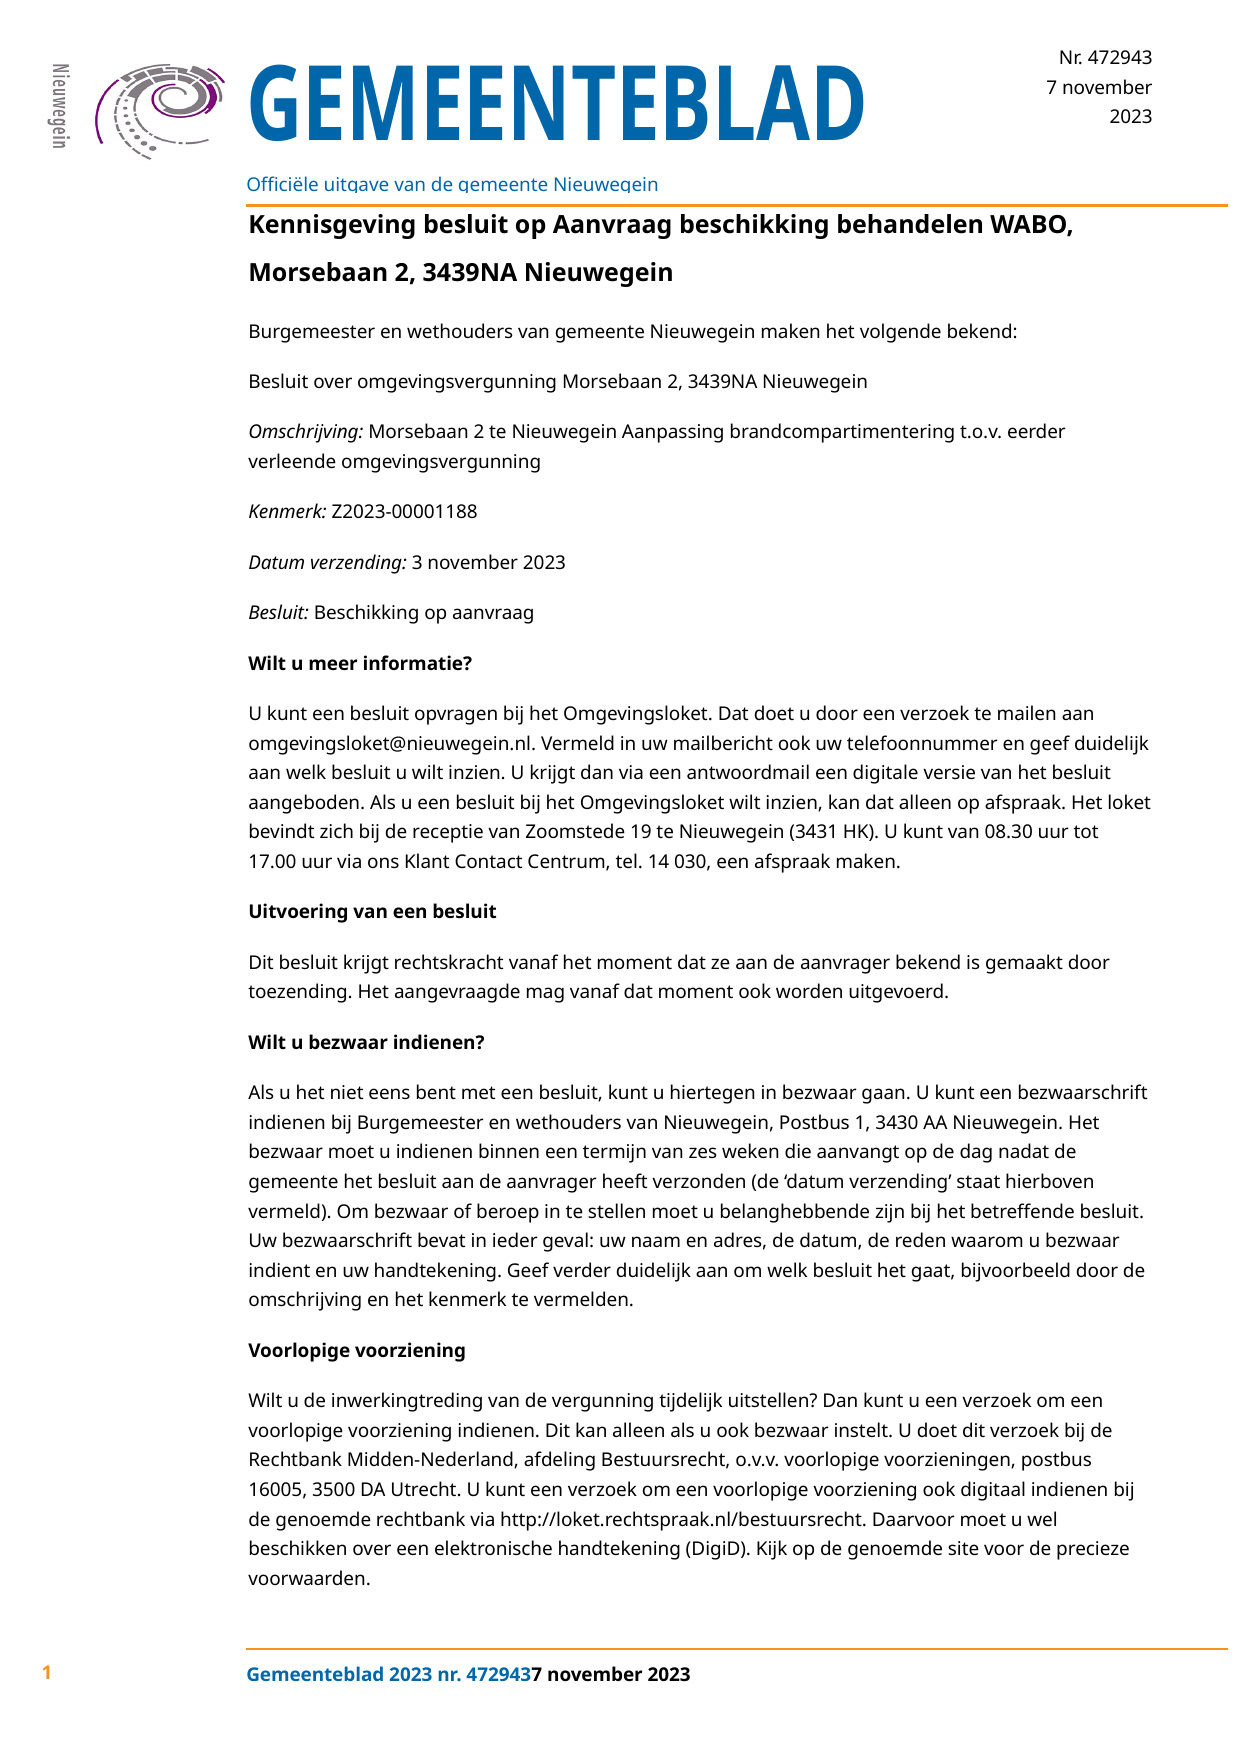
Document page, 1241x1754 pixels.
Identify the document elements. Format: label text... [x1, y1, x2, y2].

text Besluit over omgevingsvergunning Morsebaan 2, 3439NA Nieuwegein [248, 368, 1152, 394]
text Wilt u de inwerkingtreding van de vergunning tijdelijk uitstellen? Dan kunt u een verzoek om een voorlopige voorziening indienen. Dit kan alleen als u ook bezwaar instelt. U doet dit verzoek bij de Rechtbank Midden-Nederland, afdeling Bestuursrecht, o.v.v. voorlopige voorzieningen, postbus 16005, 3500 DA Utrecht. U kunt een verzoek om een voorlopige voorziening ook digitaal indienen bij de genoemde rechtbank via http://loket.rechtspraak.nl/bestuursrecht. Daarvoor moet u wel beschikken over een elektronische handtekening (DigiD). Kijk op de genoemde site voor de precieze voorwaarden. [248, 1387, 1152, 1591]
text Kennisgeving besluit op Aanvraag beschikking behandelen WABO, Morsebaan 2, 3439NA Nieuwegein [248, 207, 1152, 288]
text Burgemeester en wethouders van gemeente Nieuwegein maken het volgende bekend: [248, 318, 1152, 344]
text Uitvoering van een besluit [248, 899, 1152, 924]
text U kunt een besluit opvragen bij het Omgevingsloket. Dat doet u door een verzoek te mailen aan omgevingsloket@nieuwegein.nl. Vermeld in uw mailbericht ook uw telefoonnummer en geef duidelijk aan welk besluit u wilt inzien. U krijgt dan via een antwoordmail een digitale versie van het besluit aangeboden. Als u een besluit bij het Omgevingsloket wilt inzien, kan dat alleen op afspraak. Het loket bevindt zich bij de receptie van Zoomstede 19 te Nieuwegein (3431 HK). U kunt van 08.30 uur tot 17.00 uur via ons Klant Contact Centrum, tel. 14 030, een afspraak maken. [248, 700, 1152, 874]
text Wilt u bezwaar indienen? [248, 1029, 1152, 1055]
text Wilt u meer informatie? [248, 650, 1152, 676]
text Besluit: Beschikking op aanvraag [248, 599, 1152, 625]
text Datum verzending: 3 november 2023 [248, 549, 1152, 575]
text Als u het niet eens bent met een besluit, kunt u hiertegen in bezwaar gaan. U kunt een bezwaarschrift indienen bij Burgemeester en wethouders van Nieuwegein, Postbus 1, 3430 AA Nieuwegein. Het bezwaar moet u indienen binnen een termijn van zes weken die aanvangt op de dag nadat de gemeente het besluit aan de aanvrager heeft verzonden (de ‘datum verzending’ staat hierboven vermeld). Om bezwaar of beroep in te stellen moet u belanghebbende zijn bij het betreffende besluit. Uw bezwaarschrift bevat in ieder geval: uw naam en adres, de datum, de reden waarom u bezwaar indient en uw handtekening. Geef verder duidelijk aan om welk besluit het gaat, bijvoorbeeld door de omschrijving en het kenmerk te vermelden. [248, 1079, 1152, 1312]
text Kenmerk: Z2023-00001188 [248, 499, 1152, 524]
text Voorlopige voorziening [248, 1337, 1152, 1363]
text Omschrijving: Morsebaan 2 te Nieuwegein Aanpassing brandcompartimentering t.o.v. eerder verleende omgevingsvergunning [248, 419, 1152, 474]
picture [41, 47, 231, 172]
text Dit besluit krijgt rechtskracht vanaf het moment dat ze aan de aanvrager bekend is gemaakt door toezending. Het aangevraagde mag vanaf dat moment ook worden uitgevoerd. [248, 949, 1152, 1004]
